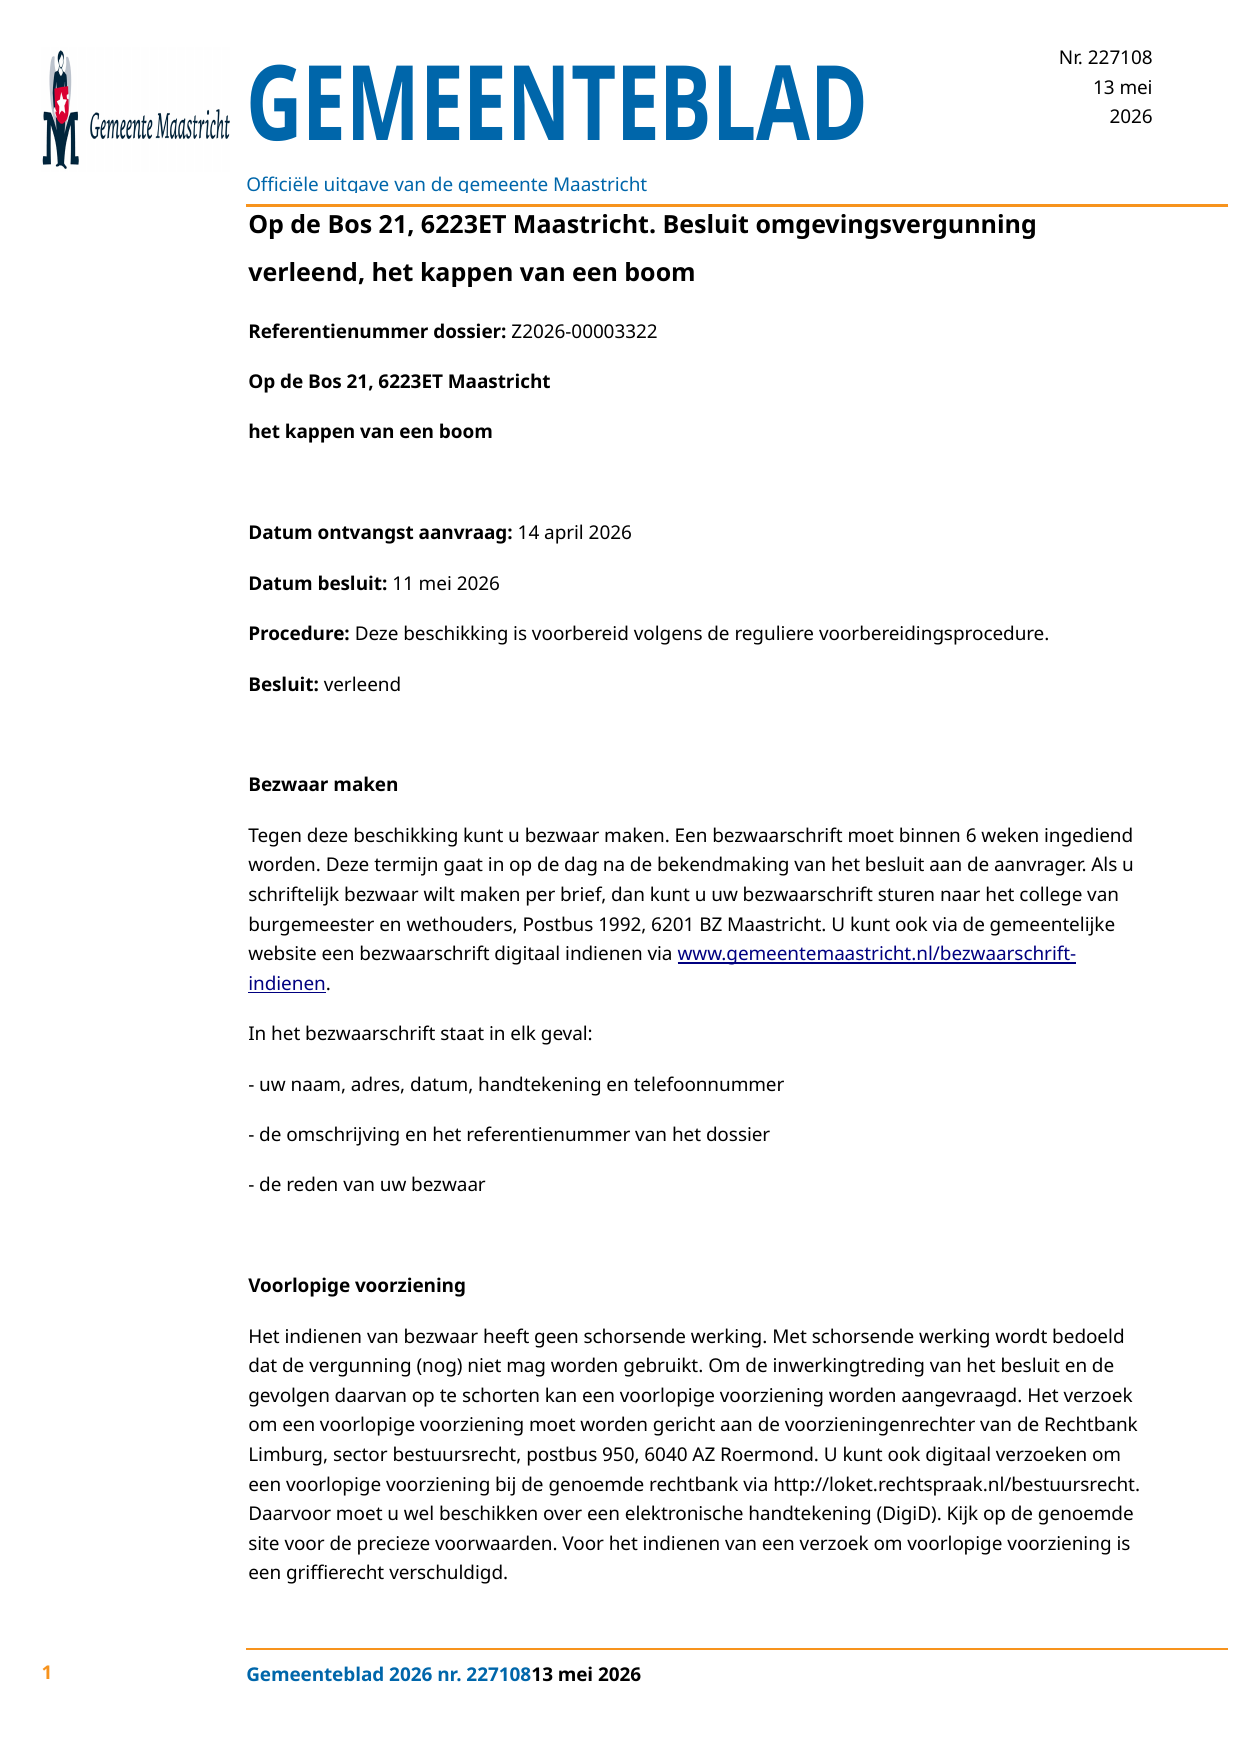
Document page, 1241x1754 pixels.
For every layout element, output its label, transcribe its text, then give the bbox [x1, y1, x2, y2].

text - de omschrijving en het referentienummer van het dossier [248, 1121, 1152, 1147]
text Datum ontvangst aanvraag: 14 april 2026 [248, 519, 1152, 545]
text Voorlopige voorziening [248, 1272, 1152, 1298]
text Op de Bos 21, 6223ET Maastricht. Besluit omgevingsvergunning verleend, het kappen van een boom [248, 207, 1152, 288]
picture [41, 47, 231, 172]
text Besluit: verleend [248, 671, 1152, 697]
text - uw naam, adres, datum, handtekening en telefoonnummer [248, 1071, 1152, 1097]
text Het indienen van bezwaar heeft geen schorsende werking. Met schorsende werking wordt bedoeld dat de vergunning (nog) niet mag worden gebruikt. Om de inwerkingtreding van het besluit en de gevolgen daarvan op te schorten kan een voorlopige voorziening worden aangevraagd. Het verzoek om een voorlopige voorziening moet worden gericht aan de voorzieningenrechter van de Rechtbank Limburg, sector bestuursrecht, postbus 950, 6040 AZ Roermond. U kunt ook digitaal verzoeken om een voorlopige voorziening bij de genoemde rechtbank via http://loket.rechtspraak.nl/bestuursrecht. Daarvoor moet u wel beschikken over een elektronische handtekening (DigiD). Kijk op de genoemde site voor de precieze voorwaarden. Voor het indienen van een verzoek om voorlopige voorziening is een griffierecht verschuldigd. [248, 1323, 1152, 1585]
text het kappen van een boom [248, 419, 1152, 444]
text Referentienummer dossier: Z2026-00003322 [248, 318, 1152, 344]
text Datum besluit: 11 mei 2026 [248, 570, 1152, 596]
text Tegen deze beschikking kunt u bezwaar maken. Een bezwaarschrift moet binnen 6 weken ingediend worden. Deze termijn gaat in op de dag na de bekendmaking van het besluit aan de aanvrager. Als u schriftelijk bezwaar wilt maken per brief, dan kunt u uw bezwaarschrift sturen naar het college van burgemeester en wethouders, Postbus 1992, 6201 BZ Maastricht. U kunt ook via de gemeentelijke website een bezwaarschrift digitaal indienen via www.gemeentemaastricht.nl/bezwaarschrift-indienen. [248, 822, 1152, 996]
text In het bezwaarschrift staat in elk geval: [248, 1020, 1152, 1046]
text Procedure: Deze beschikking is voorbereid volgens de reguliere voorbereidingsprocedure. [248, 620, 1152, 646]
text - de reden van uw bezwaar [248, 1172, 1152, 1197]
text Bezwaar maken [248, 772, 1152, 797]
text Op de Bos 21, 6223ET Maastricht [248, 368, 1152, 394]
